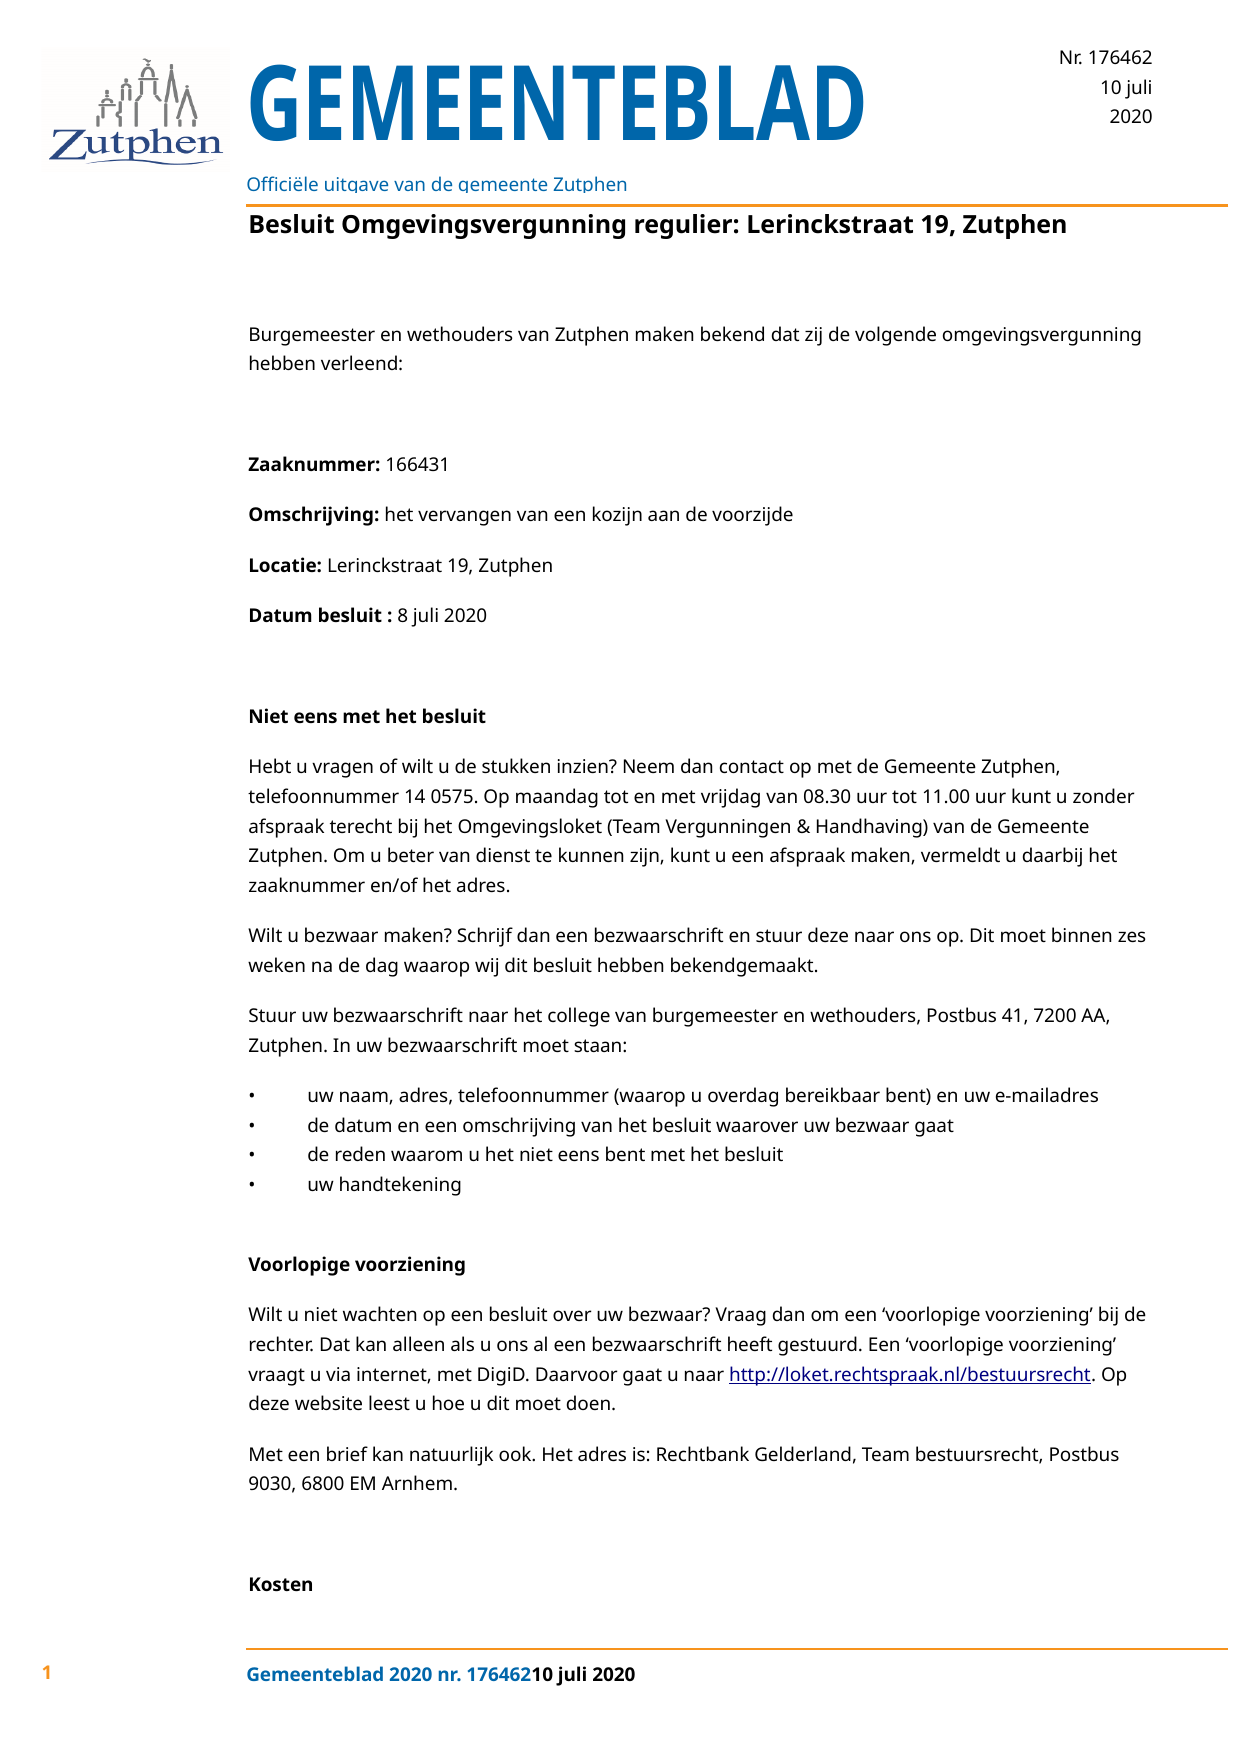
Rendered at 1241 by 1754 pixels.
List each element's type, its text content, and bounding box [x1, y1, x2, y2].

text Wilt u bezwaar maken? Schrijf dan een bezwaarschrift en stuur deze naar ons op. Dit moet binnen zes weken na de dag waarop wij dit besluit hebben bekendgemaakt. [248, 922, 1152, 978]
text Locatie: Lerinckstraat 19, Zutphen [248, 552, 1152, 578]
text Datum besluit : 8 juli 2020 [248, 602, 1152, 628]
text Voorlopige voorziening [248, 1251, 1152, 1277]
text Niet eens met het besluit [248, 703, 1152, 729]
text Kosten [248, 1571, 1152, 1597]
list de reden waarom u het niet eens bent met het besluit [248, 1142, 1152, 1167]
list uw naam, adres, telefoonnummer (waarop u overdag bereikbaar bent) en uw e-mailadres [248, 1082, 1152, 1108]
text Stuur uw bezwaarschrift naar het college van burgemeester en wethouders, Postbus 41, 7200 AA, Zutphen. In uw bezwaarschrift moet staan: [248, 1002, 1152, 1058]
text Met een brief kan natuurlijk ook. Het adres is: Rechtbank Gelderland, Team bestuursrecht, Postbus 9030, 6800 EM Arnhem. [248, 1441, 1152, 1496]
text Besluit Omgevingsvergunning regulier: Lerinckstraat 19, Zutphen [248, 207, 1152, 241]
text Omschrijving: het vervangen van een kozijn aan de voorzijde [248, 502, 1152, 527]
text Zaaknummer: 166431 [248, 451, 1152, 477]
picture [41, 47, 231, 172]
list uw handtekening [248, 1171, 1152, 1197]
text Hebt u vragen of wilt u de stukken inzien? Neem dan contact op met de Gemeente Zutphen, telefoonnummer 14 0575. Op maandag tot en met vrijdag van 08.30 uur tot 11.00 uur kunt u zonder afspraak terecht bij het Omgevingsloket (Team Vergunningen & Handhaving) van de Gemeente Zutphen. Om u beter van dienst te kunnen zijn, kunt u een afspraak maken, vermeldt u daarbij het zaaknummer en/of het adres. [248, 754, 1152, 898]
text Burgemeester en wethouders van Zutphen maken bekend dat zij de volgende omgevingsvergunning hebben verleend: [248, 321, 1152, 376]
text Wilt u niet wachten op een besluit over uw bezwaar? Vraag dan om een ‘voorlopige voorziening’ bij de rechter. Dat kan alleen als u ons al een bezwaarschrift heeft gestuurd. Een ‘voorlopige voorziening’ vraagt u via internet, met DigiD. Daarvoor gaat u naar http://loket.rechtspraak.nl/bestuursrecht. Op deze website leest u hoe u dit moet doen. [248, 1302, 1152, 1416]
list de datum en een omschrijving van het besluit waarover uw bezwaar gaat [248, 1112, 1152, 1138]
